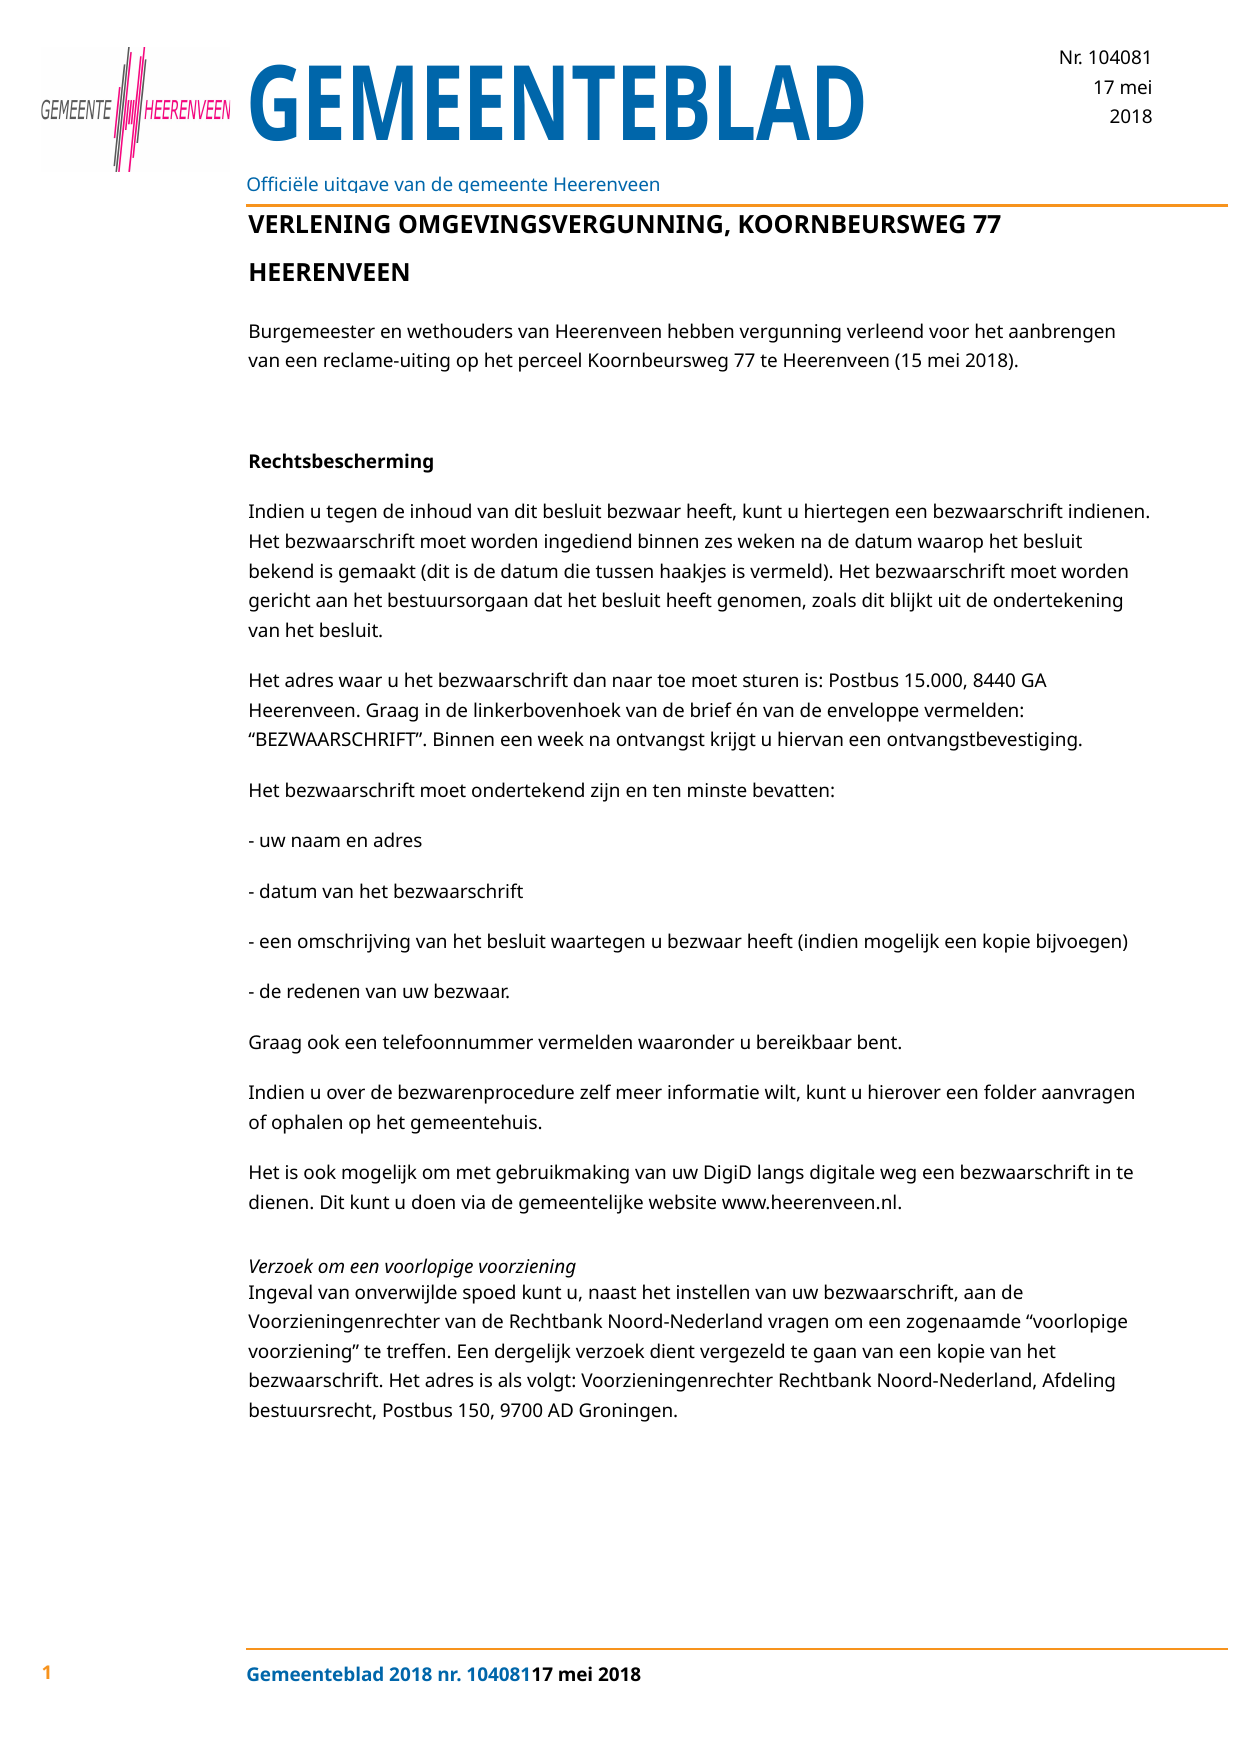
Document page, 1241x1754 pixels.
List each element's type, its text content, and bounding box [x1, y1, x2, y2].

text Ingeval van onverwijlde spoed kunt u, naast het instellen van uw bezwaarschrift, aan de Voorzieningenrechter van de Rechtbank Noord-Nederland vragen om een zogenaamde “voorlopige voorziening” te treffen. Een dergelijk verzoek dient vergezeld te gaan van een kopie van het bezwaarschrift. Het adres is als volgt: Voorzieningenrechter Rechtbank Noord-Nederland, Afdeling bestuursrecht, Postbus 150, 9700 AD Groningen. [248, 1279, 1152, 1423]
text Graag ook een telefoonnummer vermelden waaronder u bereikbaar bent. [248, 1029, 1152, 1055]
text Het adres waar u het bezwaarschrift dan naar toe moet sturen is: Postbus 15.000, 8440 GA Heerenveen. Graag in de linkerbovenhoek van de brief én van de enveloppe vermelden: “BEZWAARSCHRIFT”. Binnen een week na ontvangst krijgt u hiervan een ontvangstbevestiging. [248, 667, 1152, 752]
picture [41, 47, 231, 172]
text Verzoek om een voorlopige voorziening [248, 1253, 1152, 1279]
text Het bezwaarschrift moet ondertekend zijn en ten minste bevatten: [248, 777, 1152, 803]
text Indien u over de bezwarenprocedure zelf meer informatie wilt, kunt u hierover een folder aanvragen of ophalen op het gemeentehuis. [248, 1079, 1152, 1135]
text - datum van het bezwaarschrift [248, 878, 1152, 904]
text - uw naam en adres [248, 827, 1152, 853]
text - een omschrijving van het besluit waartegen u bezwaar heeft (indien mogelijk een kopie bijvoegen) [248, 928, 1152, 954]
text - de redenen van uw bezwaar. [248, 979, 1152, 1004]
text Indien u tegen de inhoud van dit besluit bezwaar heeft, kunt u hiertegen een bezwaarschrift indienen. Het bezwaarschrift moet worden ingediend binnen zes weken na de datum waarop het besluit bekend is gemaakt (dit is de datum die tussen haakjes is vermeld). Het bezwaarschrift moet worden gericht aan het bestuursorgaan dat het besluit heeft genomen, zoals dit blijkt uit de ondertekening van het besluit. [248, 499, 1152, 643]
text Burgemeester en wethouders van Heerenveen hebben vergunning verleend voor het aanbrengen van een reclame-uiting op het perceel Koornbeursweg 77 te Heerenveen (15 mei 2018). [248, 318, 1152, 373]
text Het is ook mogelijk om met gebruikmaking van uw DigiD langs digitale weg een bezwaarschrift in te dienen. Dit kunt u doen via de gemeentelijke website www.heerenveen.nl. [248, 1159, 1152, 1215]
text VERLENING OMGEVINGSVERGUNNING, KOORNBEURSWEG 77 HEERENVEEN [248, 207, 1152, 288]
text Rechtsbescherming [248, 448, 1152, 474]
